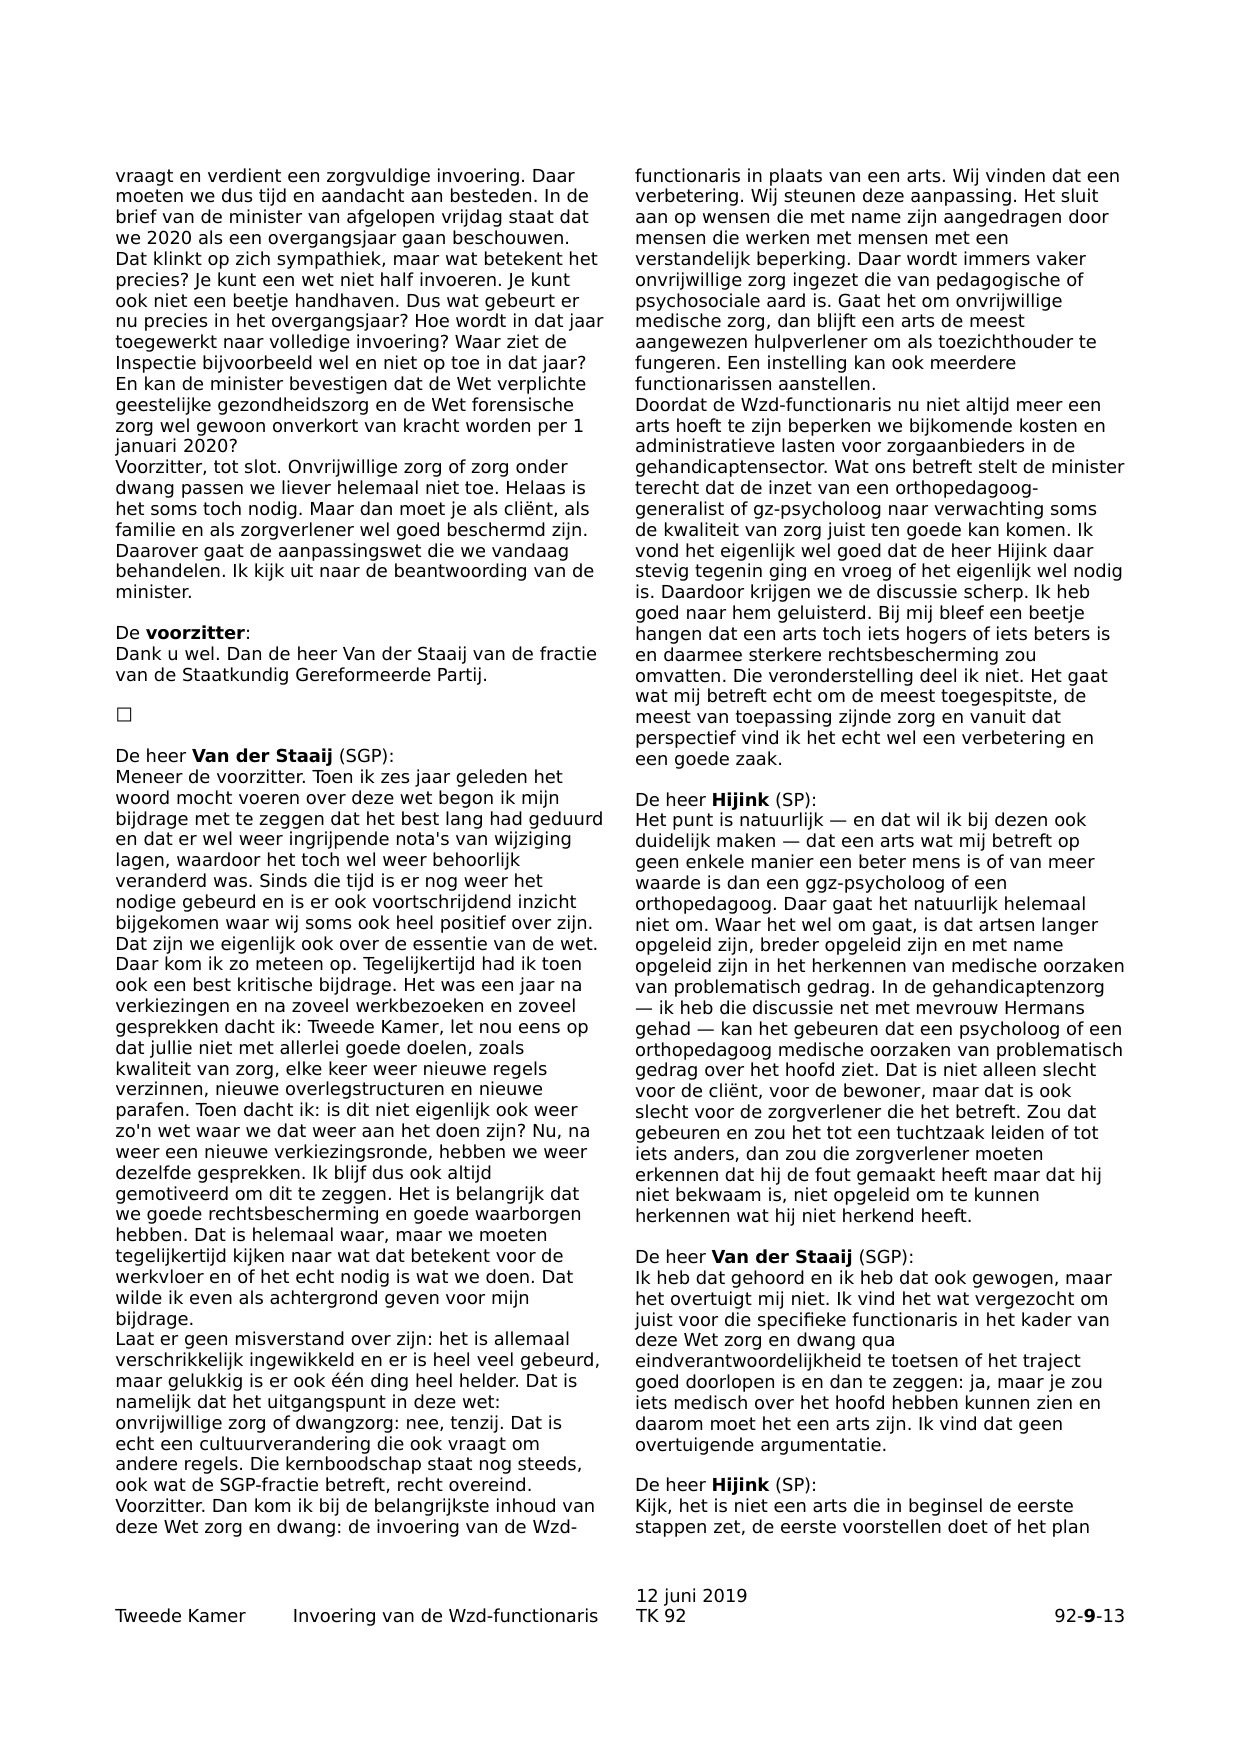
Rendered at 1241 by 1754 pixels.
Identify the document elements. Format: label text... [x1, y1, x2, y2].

text De heer Hijink (SP): [635, 789, 1125, 810]
text ⬜ [115, 705, 605, 726]
text Doordat de Wzd-functionaris nu niet altijd meer een arts hoeft te zijn beperken we bijkomende kosten en administratieve lasten voor zorgaanbieders in de gehandicaptensector. Wat ons betreft stelt de minister terecht dat de inzet van een orthopedagoog-generalist of gz-psycholoog naar verwachting soms de kwaliteit van zorg juist ten goede kan komen. Ik vond het eigenlijk wel goed dat de heer Hijink daar stevig tegenin ging en vroeg of het eigenlijk wel nodig is. Daardoor krijgen we de discussie scherp. Ik heb goed naar hem geluisterd. Bij mij bleef een beetje hangen dat een arts toch iets hogers of iets beters is en daarmee sterkere rechtsbescherming zou omvatten. Die veronderstelling deel ik niet. Het gaat wat mij betreft echt om de meest toegespitste, de meest van toepassing zijnde zorg en vanuit dat perspectief vind ik het echt wel een verbetering en een goede zaak. [635, 394, 1125, 769]
text Kijk, het is niet een arts die in beginsel de eerste stappen zet, de eerste voorstellen doet of het plan [635, 1496, 1125, 1537]
text Voorzitter. Dan kom ik bij de belangrijkste inhoud van deze Wet zorg en dwang: de invoering van de Wzd- [115, 1496, 605, 1537]
text De heer Van der Staaij (SGP): [635, 1247, 1125, 1268]
text Laat er geen misverstand over zijn: het is allemaal verschrikkelijk ingewikkeld en er is heel veel gebeurd, maar gelukkig is er ook één ding heel helder. Dat is namelijk dat het uitgangspunt in deze wet: onvrijwillige zorg of dwangzorg: nee, tenzij. Dat is echt een cultuurverandering die ook vraagt om andere regels. Die kernboodschap staat nog steeds, ook wat de SGP-fractie betreft, recht overeind. [115, 1329, 605, 1496]
text Meneer de voorzitter. Toen ik zes jaar geleden het woord mocht voeren over deze wet begon ik mijn bijdrage met te zeggen dat het best lang had geduurd en dat er wel weer ingrijpende nota's van wijziging lagen, waardoor het toch wel weer behoorlijk veranderd was. Sinds die tijd is er nog weer het nodige gebeurd en is er ook voortschrijdend inzicht bijgekomen waar wij soms ook heel positief over zijn. Dat zijn we eigenlijk ook over de essentie van de wet. Daar kom ik zo meteen op. Tegelijkertijd had ik toen ook een best kritische bijdrage. Het was een jaar na verkiezingen en na zoveel werkbezoeken en zoveel gesprekken dacht ik: Tweede Kamer, let nou eens op dat jullie niet met allerlei goede doelen, zoals kwaliteit van zorg, elke keer weer nieuwe regels verzinnen, nieuwe overlegstructuren en nieuwe parafen. Toen dacht ik: is dit niet eigenlijk ook weer zo'n wet waar we dat weer aan het doen zijn? Nu, na weer een nieuwe verkiezingsronde, hebben we weer dezelfde gesprekken. Ik blijf dus ook altijd gemotiveerd om dit te zeggen. Het is belangrijk dat we goede rechtsbescherming en goede waarborgen hebben. Dat is helemaal waar, maar we moeten tegelijkertijd kijken naar wat dat betekent voor de werkvloer en of het echt nodig is wat we doen. Dat wilde ik even als achtergrond geven voor mijn bijdrage. [115, 767, 605, 1329]
text Ik heb dat gehoord en ik heb dat ook gewogen, maar het overtuigt mij niet. Ik vind het wat vergezocht om juist voor die specifieke functionaris in het kader van deze Wet zorg en dwang qua eindverantwoordelijkheid te toetsen of het traject goed doorlopen is en dan te zeggen: ja, maar je zou iets medisch over het hoofd hebben kunnen zien en daarom moet het een arts zijn. Ik vind dat geen overtuigende argumentatie. [635, 1268, 1125, 1455]
text Het punt is natuurlijk — en dat wil ik bij dezen ook duidelijk maken — dat een arts wat mij betreft op geen enkele manier een beter mens is of van meer waarde is dan een ggz-psycholoog of een orthopedagoog. Daar gaat het natuurlijk helemaal niet om. Waar het wel om gaat, is dat artsen langer opgeleid zijn, breder opgeleid zijn en met name opgeleid zijn in het herkennen van medische oorzaken van problematisch gedrag. In de gehandicaptenzorg — ik heb die discussie net met mevrouw Hermans gehad — kan het gebeuren dat een psycholoog of een orthopedagoog medische oorzaken van problematisch gedrag over het hoofd ziet. Dat is niet alleen slecht voor de cliënt, voor de bewoner, maar dat is ook slecht voor de zorgverlener die het betreft. Zou dat gebeuren en zou het tot een tuchtzaak leiden of tot iets anders, dan zou die zorgverlener moeten erkennen dat hij de fout gemaakt heeft maar dat hij niet bekwaam is, niet opgeleid om te kunnen herkennen wat hij niet herkend heeft. [635, 810, 1125, 1227]
text De heer Hijink (SP): [635, 1475, 1125, 1496]
text Voorzitter, tot slot. Onvrijwillige zorg of zorg onder dwang passen we liever helemaal niet toe. Helaas is het soms toch nodig. Maar dan moet je als cliënt, als familie en als zorgverlener wel goed beschermd zijn. Daarover gaat de aanpassingswet die we vandaag behandelen. Ik kijk uit naar de beantwoording van de minister. [115, 457, 605, 603]
text vraagt en verdient een zorgvuldige invoering. Daar moeten we dus tijd en aandacht aan besteden. In de brief van de minister van afgelopen vrijdag staat dat we 2020 als een overgangsjaar gaan beschouwen. Dat klinkt op zich sympathiek, maar wat betekent het precies? Je kunt een wet niet half invoeren. Je kunt ook niet een beetje handhaven. Dus wat gebeurt er nu precies in het overgangsjaar? Hoe wordt in dat jaar toegewerkt naar volledige invoering? Waar ziet de Inspectie bijvoorbeeld wel en niet op toe in dat jaar? En kan de minister bevestigen dat de Wet verplichte geestelijke gezondheidszorg en de Wet forensische zorg wel gewoon onverkort van kracht worden per 1 januari 2020? [115, 165, 605, 457]
text Dank u wel. Dan de heer Van der Staaij van de fractie van de Staatkundig Gereformeerde Partij. [115, 643, 605, 685]
text functionaris in plaats van een arts. Wij vinden dat een verbetering. Wij steunen deze aanpassing. Het sluit aan op wensen die met name zijn aangedragen door mensen die werken met mensen met een verstandelijk beperking. Daar wordt immers vaker onvrijwillige zorg ingezet die van pedagogische of psychosociale aard is. Gaat het om onvrijwillige medische zorg, dan blijft een arts de meest aangewezen hulpverlener om als toezichthouder te fungeren. Een instelling kan ook meerdere functionarissen aanstellen. [635, 165, 1125, 394]
text De voorzitter: [115, 623, 605, 643]
text De heer Van der Staaij (SGP): [115, 746, 605, 767]
